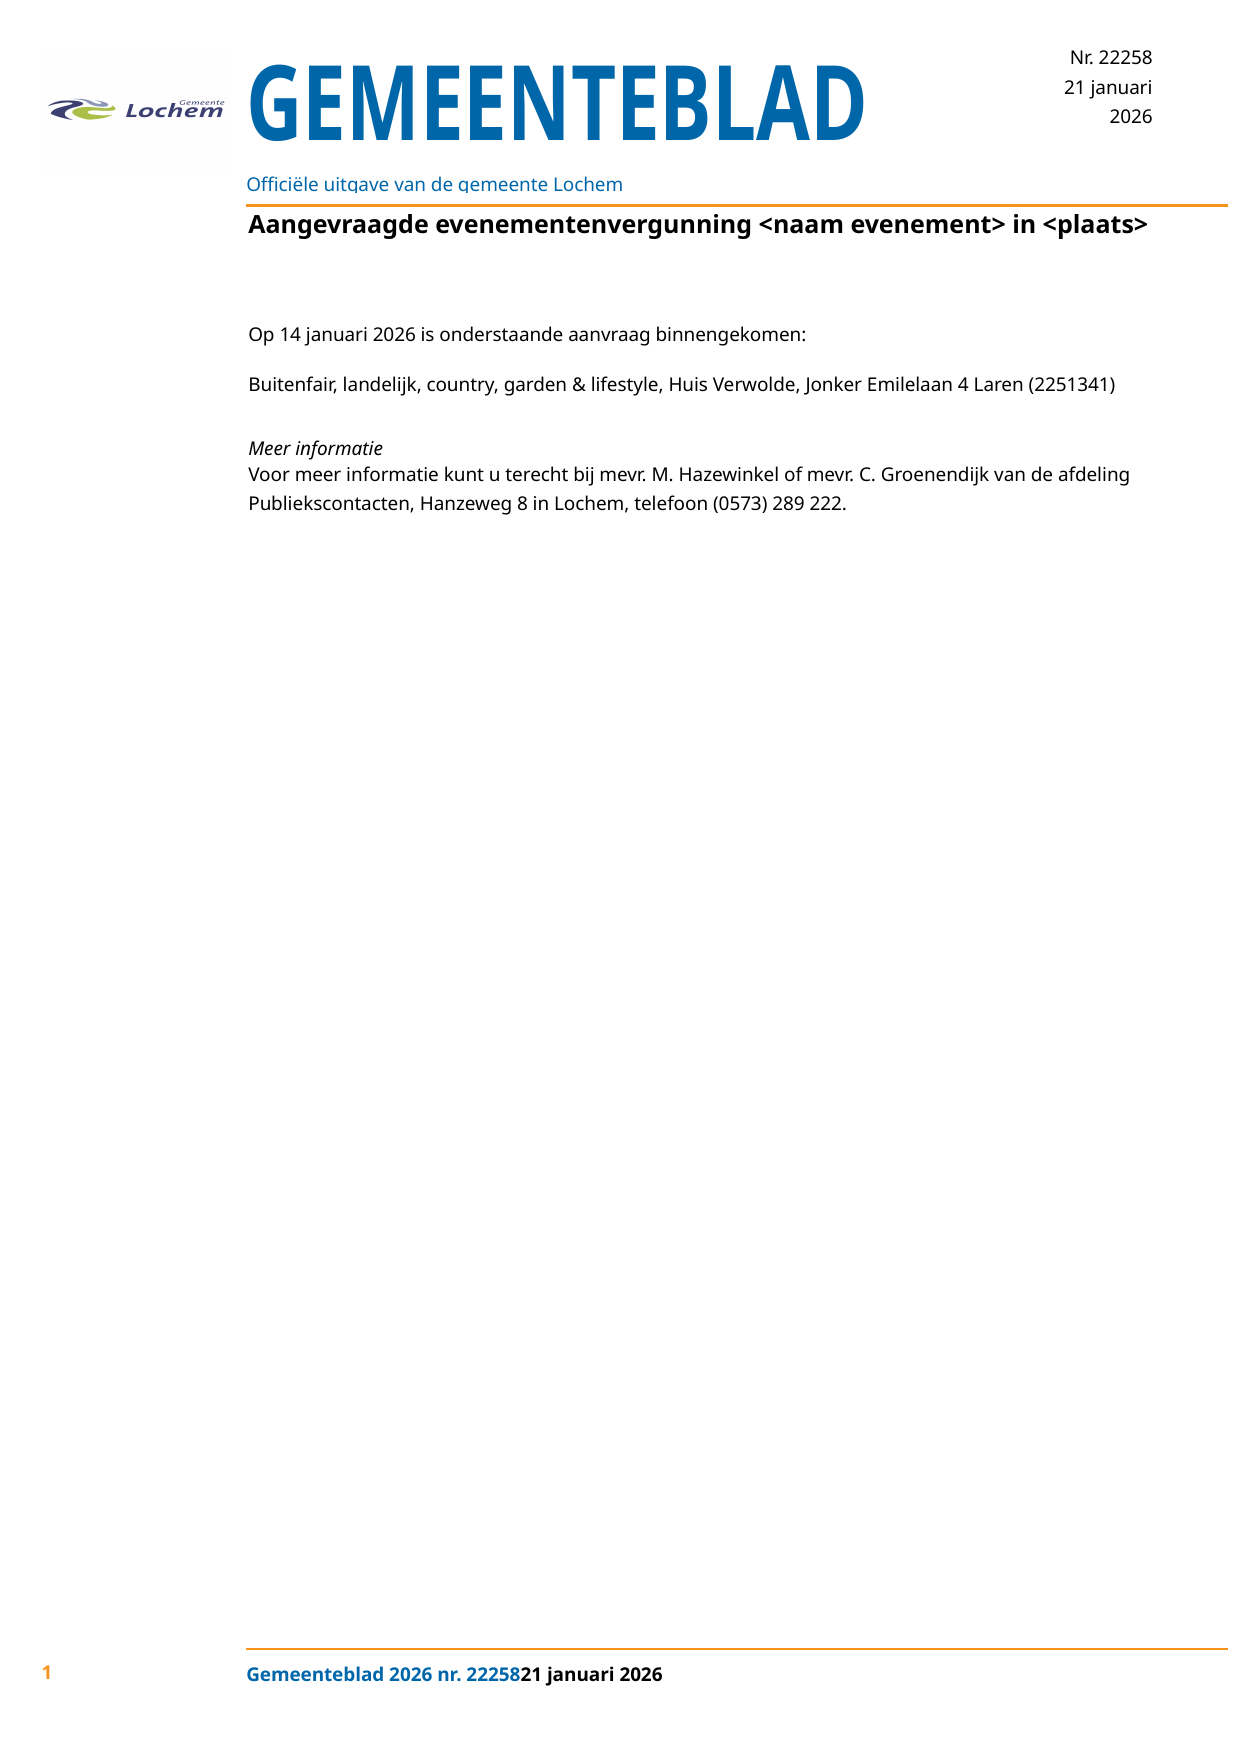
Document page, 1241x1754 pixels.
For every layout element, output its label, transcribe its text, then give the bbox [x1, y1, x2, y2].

text Voor meer informatie kunt u terecht bij mevr. M. Hazewinkel of mevr. C. Groenendijk van de afdeling Publiekscontacten, Hanzeweg 8 in Lochem, telefoon (0573) 289 222. [248, 461, 1152, 516]
text Aangevraagde evenementenvergunning <naam evenement> in <plaats> [248, 207, 1152, 241]
picture [41, 47, 231, 172]
text Buitenfair, landelijk, country, garden & lifestyle, Huis Verwolde, Jonker Emilelaan 4 Laren (2251341) [248, 371, 1152, 397]
text Op 14 januari 2026 is onderstaande aanvraag binnengekomen: [248, 321, 1152, 346]
text Meer informatie [248, 435, 1152, 461]
